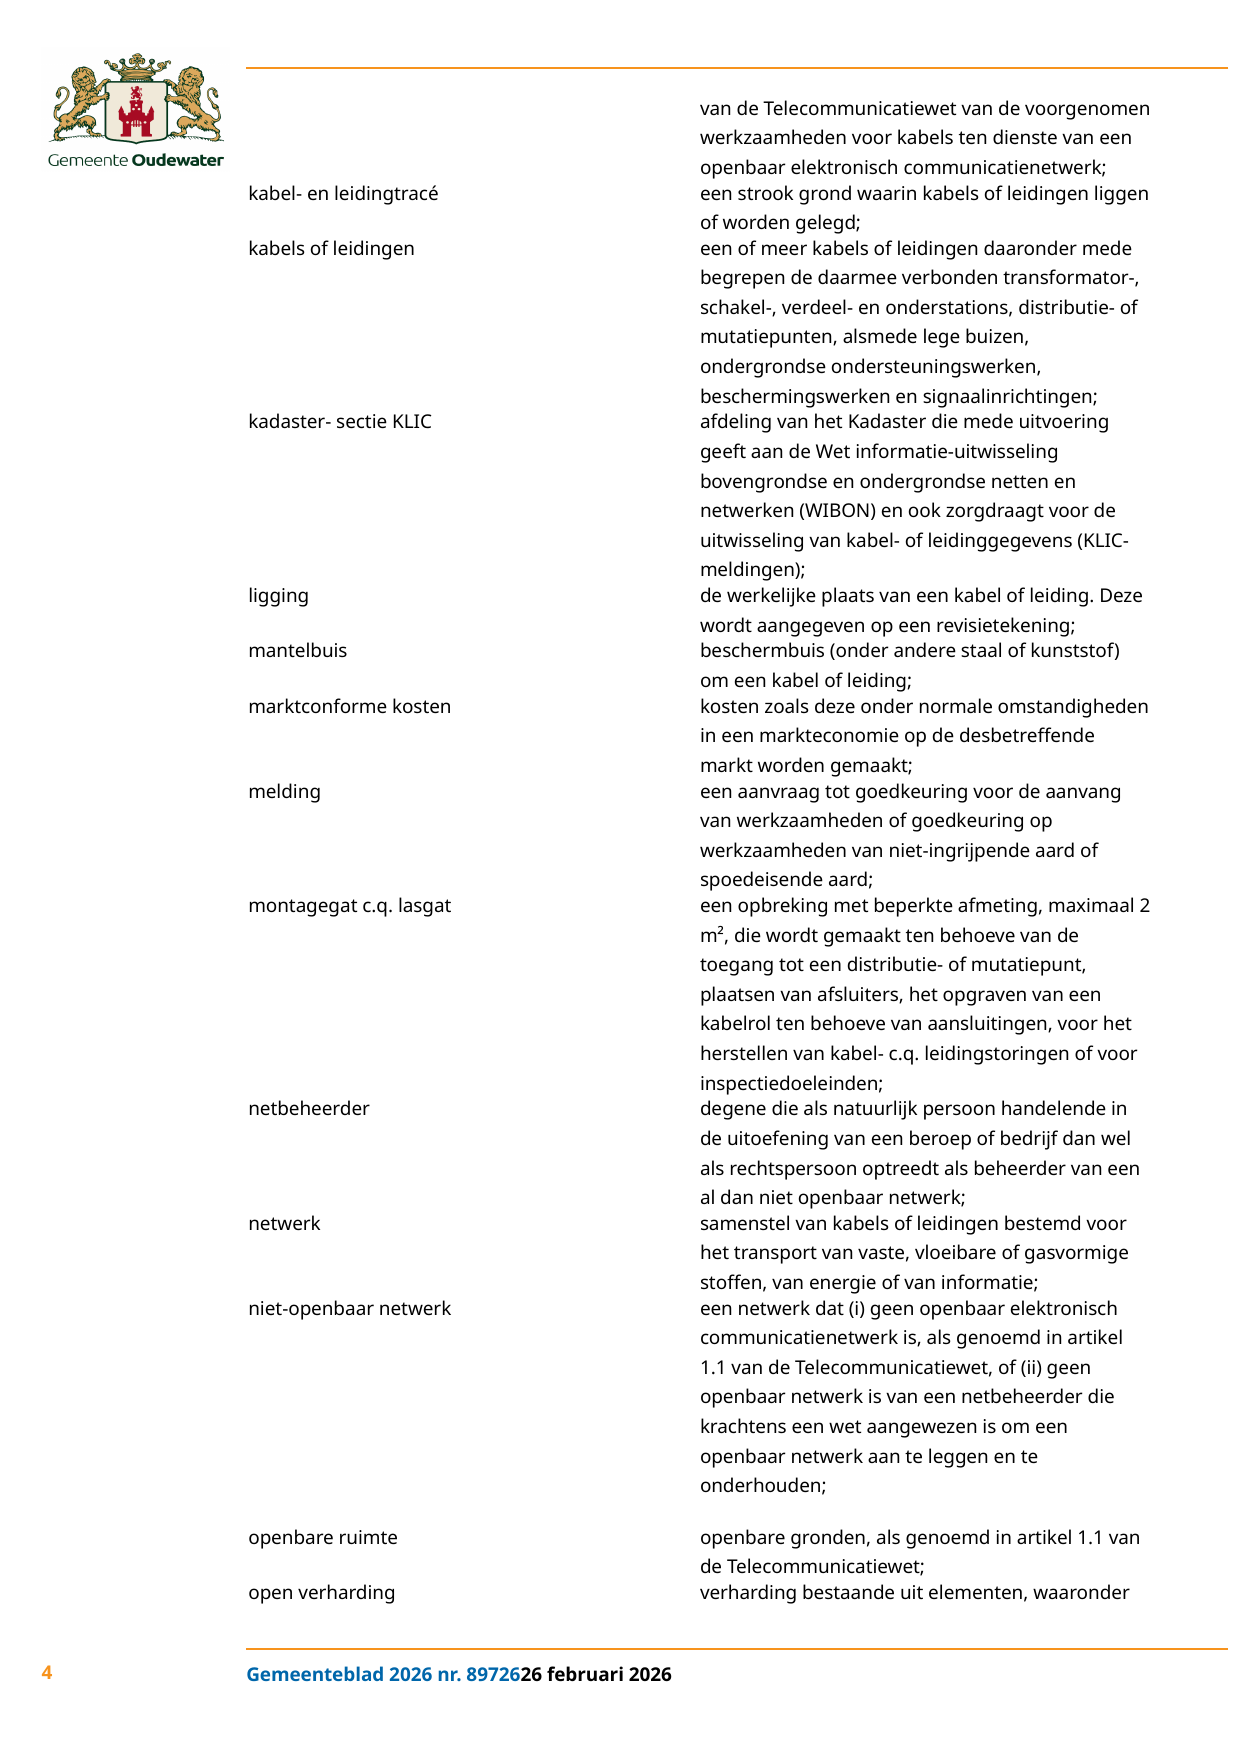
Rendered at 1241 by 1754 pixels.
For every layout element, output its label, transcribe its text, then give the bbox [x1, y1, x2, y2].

table_cell een strook grond waarin kabels of leidingen liggen of worden gelegd; [700, 180, 1152, 235]
table_cell open verharding [248, 1579, 700, 1605]
table_cell kabel- en leidingtracé [248, 180, 700, 235]
table_cell ligging [248, 582, 700, 638]
table_cell kosten zoals deze onder normale omstandigheden in een markteconomie op de desbetreffende markt worden gemaakt; [700, 693, 1152, 778]
table_cell afdeling van het Kadaster die mede uitvoering geeft aan de Wet informatie-uitwisseling bovengrondse en ondergrondse netten en netwerken (WIBON) en ook zorgdraagt voor de uitwisseling van kabel- of leidinggegevens (KLIC-meldingen); [700, 409, 1152, 582]
table_cell een aanvraag tot goedkeuring voor de aanvang van werkzaamheden of goedkeuring op werkzaamheden van niet-ingrijpende aard of spoedeisende aard; [700, 778, 1152, 892]
table_cell [248, 95, 700, 180]
table_cell degene die als natuurlijk persoon handelende in de uitoefening van een beroep of bedrijf dan wel als rechtspersoon optreedt als beheerder van een al dan niet openbaar netwerk; [700, 1096, 1152, 1210]
table_cell de werkelijke plaats van een kabel of leiding. Deze wordt aangegeven op een revisietekening; [700, 582, 1152, 638]
table_cell een opbreking met beperkte afmeting, maximaal 2 m², die wordt gemaakt ten behoeve van de toegang tot een distributie- of mutatiepunt, plaatsen van afsluiters, het opgraven van een kabelrol ten behoeve van aansluitingen, voor het herstellen van kabel- c.q. leidingstoringen of voor inspectiedoeleinden; [700, 892, 1152, 1096]
table_cell netwerk [248, 1210, 700, 1295]
table_cell kabels of leidingen [248, 235, 700, 409]
table_cell een of meer kabels of leidingen daaronder mede begrepen de daarmee verbonden transformator-, schakel-, verdeel- en onderstations, distributie- of mutatiepunten, alsmede lege buizen, ondergrondse ondersteuningswerken, beschermingswerken en signaalinrichtingen; [700, 235, 1152, 409]
table_cell verharding bestaande uit elementen, waaronder [700, 1579, 1152, 1605]
table_cell [700, 1498, 1152, 1524]
table_cell samenstel van kabels of leidingen bestemd voor het transport van vaste, vloeibare of gasvormige stoffen, van energie of van informatie; [700, 1210, 1152, 1295]
table_cell openbare ruimte [248, 1524, 700, 1579]
table_cell openbare gronden, als genoemd in artikel 1.1 van de Telecommunicatiewet; [700, 1524, 1152, 1579]
table_cell montagegat c.q. lasgat [248, 892, 700, 1096]
table_cell marktconforme kosten [248, 693, 700, 778]
table_cell melding [248, 778, 700, 892]
table_cell niet-openbaar netwerk [248, 1295, 700, 1498]
table_cell een netwerk dat (i) geen openbaar elektronisch communicatienetwerk is, als genoemd in artikel 1.1 van de Telecommunicatiewet, of (ii) geen openbaar netwerk is van een netbeheerder die krachtens een wet aangewezen is om een openbaar netwerk aan te leggen en te onderhouden; [700, 1295, 1152, 1498]
table_cell [248, 1498, 700, 1524]
table_cell mantelbuis [248, 638, 700, 693]
table_cell kadaster- sectie KLIC [248, 409, 700, 582]
picture [41, 47, 231, 172]
table_cell van de Telecommunicatiewet van de voorgenomen werkzaamheden voor kabels ten dienste van een openbaar elektronisch communicatienetwerk; [700, 95, 1152, 180]
table_cell netbeheerder [248, 1096, 700, 1210]
table_cell beschermbuis (onder andere staal of kunststof) om een kabel of leiding; [700, 638, 1152, 693]
